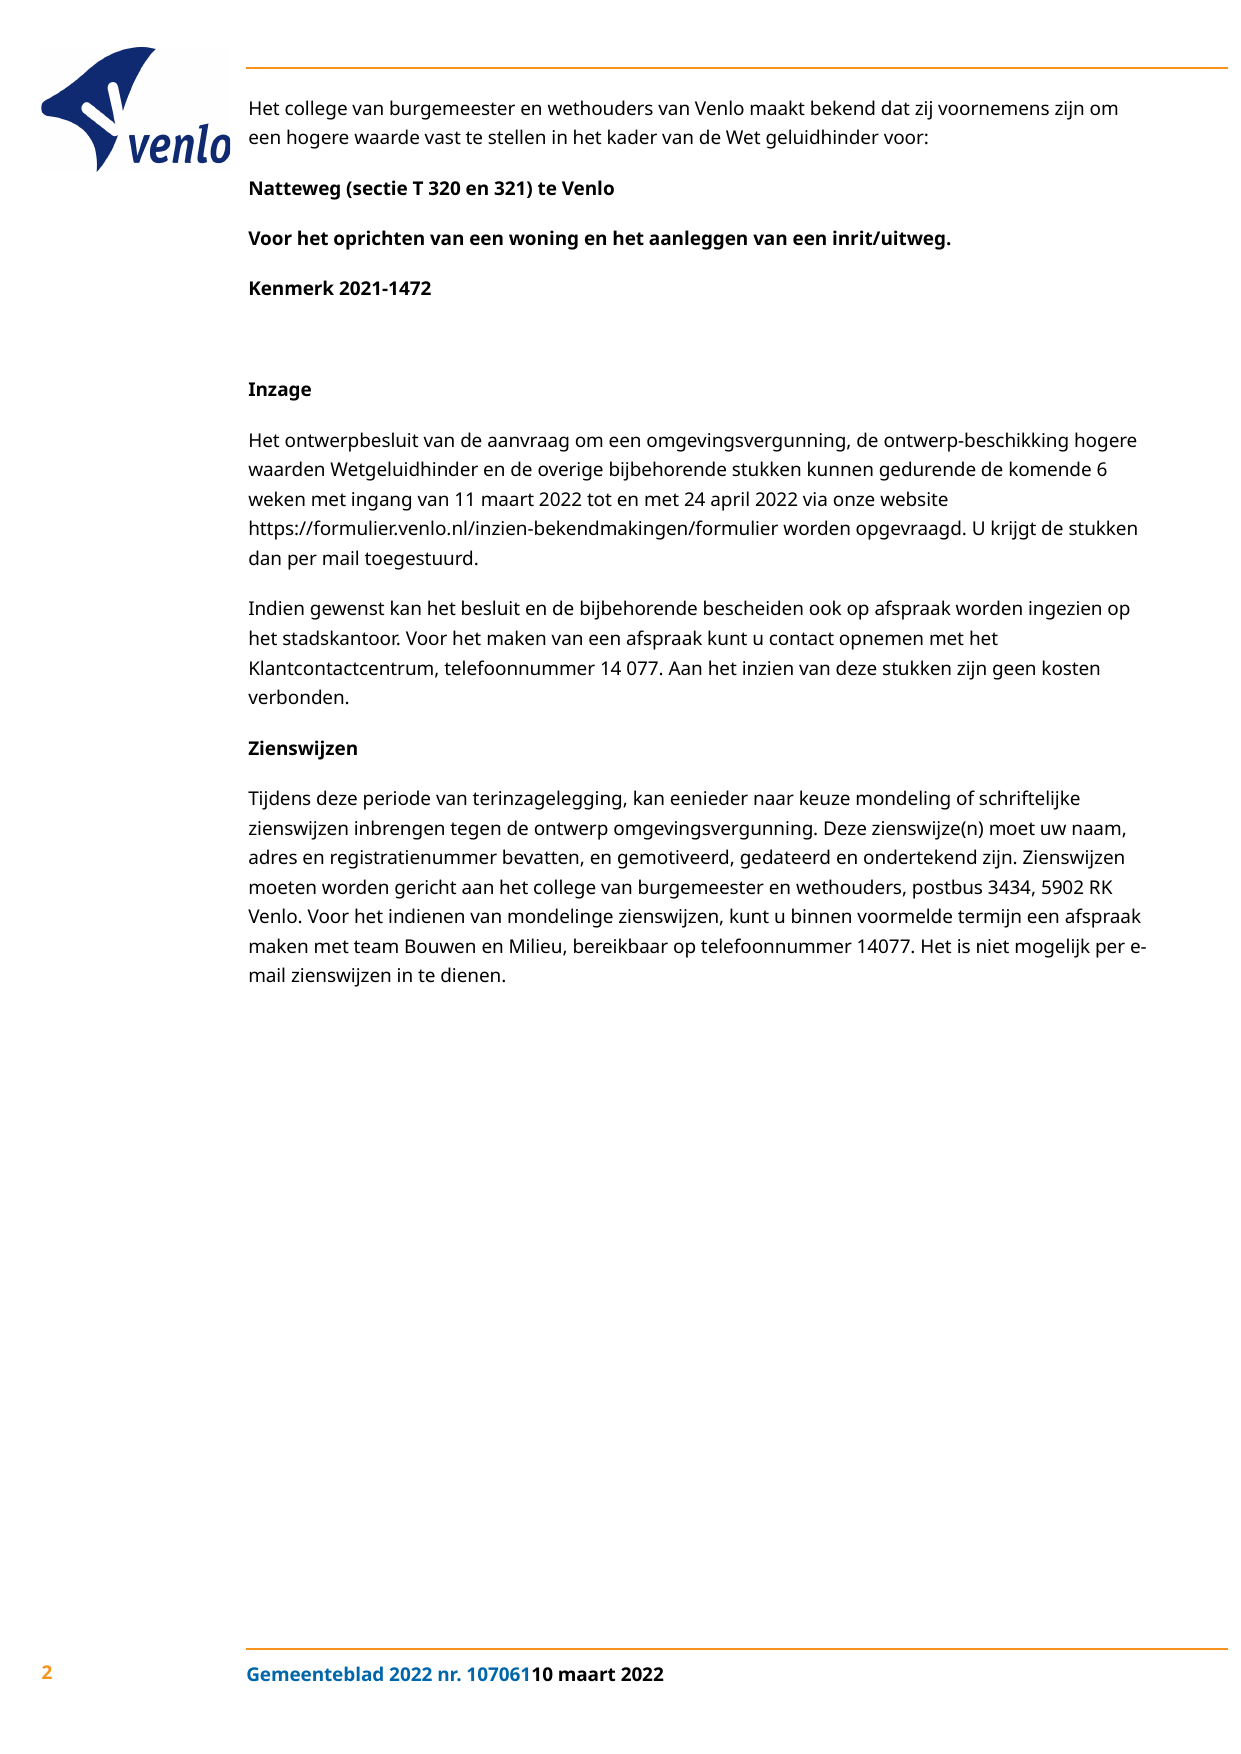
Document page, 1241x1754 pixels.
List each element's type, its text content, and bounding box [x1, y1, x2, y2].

text Zienswijzen [248, 735, 1152, 761]
text Kenmerk 2021-1472 [248, 276, 1152, 301]
text Tijdens deze periode van terinzagelegging, kan eenieder naar keuze mondeling of schriftelijke zienswijzen inbrengen tegen de ontwerp omgevingsvergunning. Deze zienswijze(n) moet uw naam, adres en registratienummer bevatten, en gemotiveerd, gedateerd en ondertekend zijn. Zienswijzen moeten worden gericht aan het college van burgemeester en wethouders, postbus 3434, 5902 RK Venlo. Voor het indienen van mondelinge zienswijzen, kunt u binnen voormelde termijn een afspraak maken met team Bouwen en Milieu, bereikbaar op telefoonnummer 14077. Het is niet mogelijk per e-mail zienswijzen in te dienen. [248, 785, 1152, 988]
text Het college van burgemeester en wethouders van Venlo maakt bekend dat zij voornemens zijn om een hogere waarde vast te stellen in het kader van de Wet geluidhinder voor: [248, 95, 1152, 150]
text Het ontwerpbesluit van de aanvraag om een omgevingsvergunning, de ontwerp-beschikking hogere waarden Wetgeluidhinder en de overige bijbehorende stukken kunnen gedurende de komende 6 weken met ingang van 11 maart 2022 tot en met 24 april 2022 via onze website https://formulier.venlo.nl/inzien-bekendmakingen/formulier worden opgevraagd. U krijgt de stukken dan per mail toegestuurd. [248, 427, 1152, 571]
text Inzage [248, 376, 1152, 402]
text Indien gewenst kan het besluit en de bijbehorende bescheiden ook op afspraak worden ingezien op het stadskantoor. Voor het maken van een afspraak kunt u contact opnemen met het Klantcontactcentrum, telefoonnummer 14 077. Aan het inzien van deze stukken zijn geen kosten verbonden. [248, 596, 1152, 710]
text Natteweg (sectie T 320 en 321) te Venlo [248, 175, 1152, 201]
picture [41, 47, 231, 172]
text Voor het oprichten van een woning en het aanleggen van een inrit/uitweg. [248, 225, 1152, 251]
